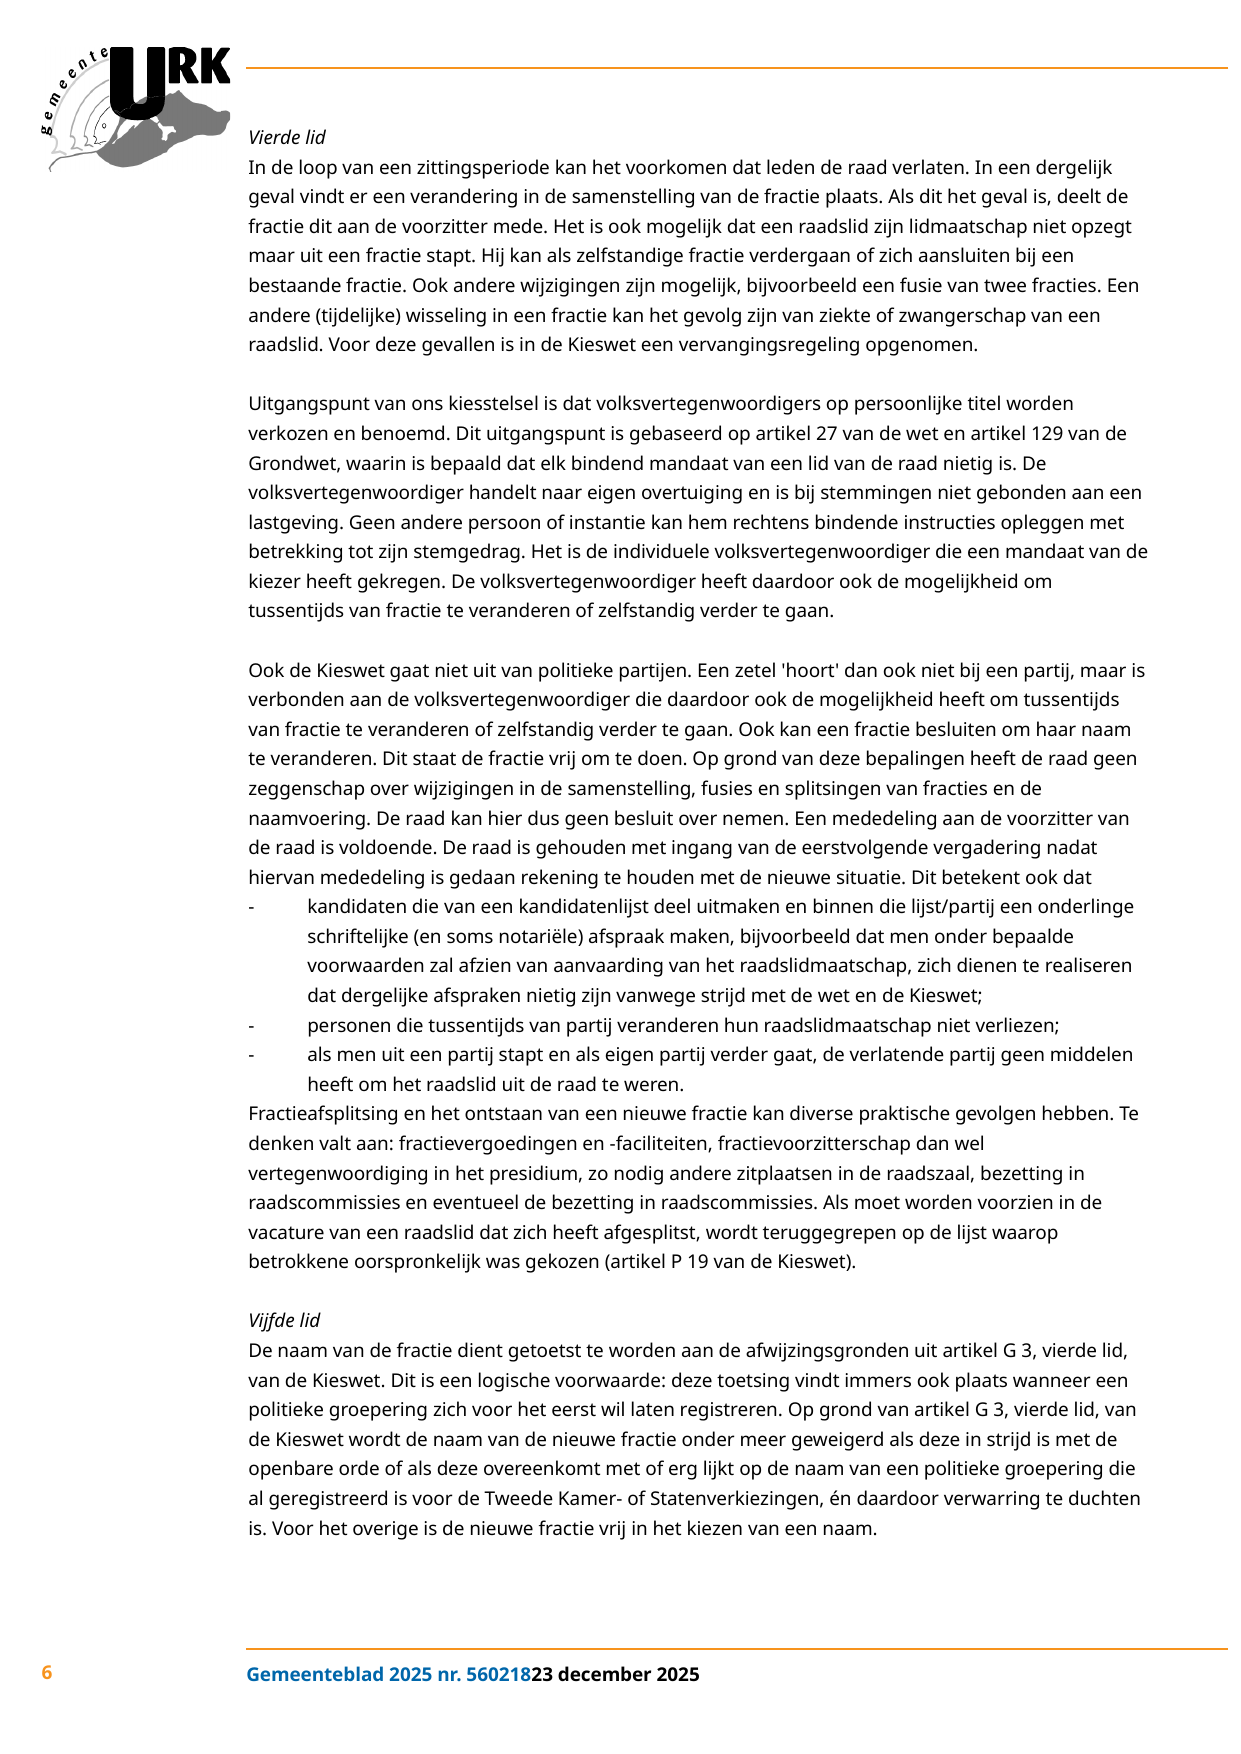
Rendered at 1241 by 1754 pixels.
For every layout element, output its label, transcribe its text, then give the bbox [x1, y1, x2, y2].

list als men uit een partij stapt en als eigen partij verder gaat, de verlatende partij geen middelen heeft om het raadslid uit de raad te weren. [248, 1041, 1152, 1097]
text De naam van de fractie dient getoetst te worden aan de afwijzingsgronden uit artikel G 3, vierde lid, van de Kieswet. Dit is een logische voorwaarde: deze toetsing vindt immers ook plaats wanneer een politieke groepering zich voor het eerst wil laten registreren. Op grond van artikel G 3, vierde lid, van de Kieswet wordt de naam van de nieuwe fractie onder meer geweigerd als deze in strijd is met de openbare orde of als deze overeenkomt met of erg lijkt op de naam van een politieke groepering die al geregistreerd is voor de Tweede Kamer- of Statenverkiezingen, én daardoor verwarring te duchten is. Voor het overige is de nieuwe fractie vrij in het kiezen van een naam. [248, 1337, 1152, 1541]
text Uitgangspunt van ons kiesstelsel is dat volksvertegenwoordigers op persoonlijke titel worden verkozen en benoemd. Dit uitgangspunt is gebaseerd op artikel 27 van de wet en artikel 129 van de Grondwet, waarin is bepaald dat elk bindend mandaat van een lid van de raad nietig is. De volksvertegenwoordiger handelt naar eigen overtuiging en is bij stemmingen niet gebonden aan een lastgeving. Geen andere persoon of instantie kan hem rechtens bindende instructies opleggen met betrekking tot zijn stemgedrag. Het is de individuele volksvertegenwoordiger die een mandaat van de kiezer heeft gekregen. De volksvertegenwoordiger heeft daardoor ook de mogelijkheid om tussentijds van fractie te veranderen of zelfstandig verder te gaan. [248, 391, 1152, 623]
text Vijfde lid [248, 1308, 1152, 1333]
text Ook de Kieswet gaat niet uit van politieke partijen. Een zetel 'hoort' dan ook niet bij een partij, maar is verbonden aan de volksvertegenwoordiger die daardoor ook de mogelijkheid heeft om tussentijds van fractie te veranderen of zelfstandig verder te gaan. Ook kan een fractie besluiten om haar naam te veranderen. Dit staat de fractie vrij om te doen. Op grond van deze bepalingen heeft de raad geen zeggenschap over wijzigingen in de samenstelling, fusies en splitsingen van fracties en de naamvoering. De raad kan hier dus geen besluit over nemen. Een mededeling aan de voorzitter van de raad is voldoende. De raad is gehouden met ingang van de eerstvolgende vergadering nadat hiervan mededeling is gedaan rekening te houden met de nieuwe situatie. Dit betekent ook dat [248, 657, 1152, 890]
text Fractieafsplitsing en het ontstaan van een nieuwe fractie kan diverse praktische gevolgen hebben. Te denken valt aan: fractievergoedingen en -faciliteiten, fractievoorzitterschap dan wel vertegenwoordiging in het presidium, zo nodig andere zitplaatsen in de raadszaal, bezetting in raadscommissies en eventueel de bezetting in raadscommissies. Als moet worden voorzien in de vacature van een raadslid dat zich heeft afgesplitst, wordt teruggegrepen op de lijst waarop betrokkene oorspronkelijk was gekozen (artikel P 19 van de Kieswet). [248, 1101, 1152, 1274]
list personen die tussentijds van partij veranderen hun raadslidmaatschap niet verliezen; [248, 1012, 1152, 1038]
list kandidaten die van een kandidatenlijst deel uitmaken en binnen die lijst/partij een onderlinge schriftelijke (en soms notariële) afspraak maken, bijvoorbeeld dat men onder bepaalde voorwaarden zal afzien van aanvaarding van het raadslidmaatschap, zich dienen te realiseren dat dergelijke afspraken nietig zijn vanwege strijd met de wet en de Kieswet; [248, 893, 1152, 1008]
text In de loop van een zittingsperiode kan het voorkomen dat leden de raad verlaten. In een dergelijk geval vindt er een verandering in de samenstelling van de fractie plaats. Als dit het geval is, deelt de fractie dit aan de voorzitter mede. Het is ook mogelijk dat een raadslid zijn lidmaatschap niet opzegt maar uit een fractie stapt. Hij kan als zelfstandige fractie verdergaan of zich aansluiten bij een bestaande fractie. Ook andere wijzigingen zijn mogelijk, bijvoorbeeld een fusie van twee fracties. Een andere (tijdelijke) wisseling in een fractie kan het gevolg zijn van ziekte of zwangerschap van een raadslid. Voor deze gevallen is in de Kieswet een vervangingsregeling opgenomen. [248, 154, 1152, 357]
text Vierde lid [248, 124, 1152, 150]
picture [41, 47, 231, 172]
